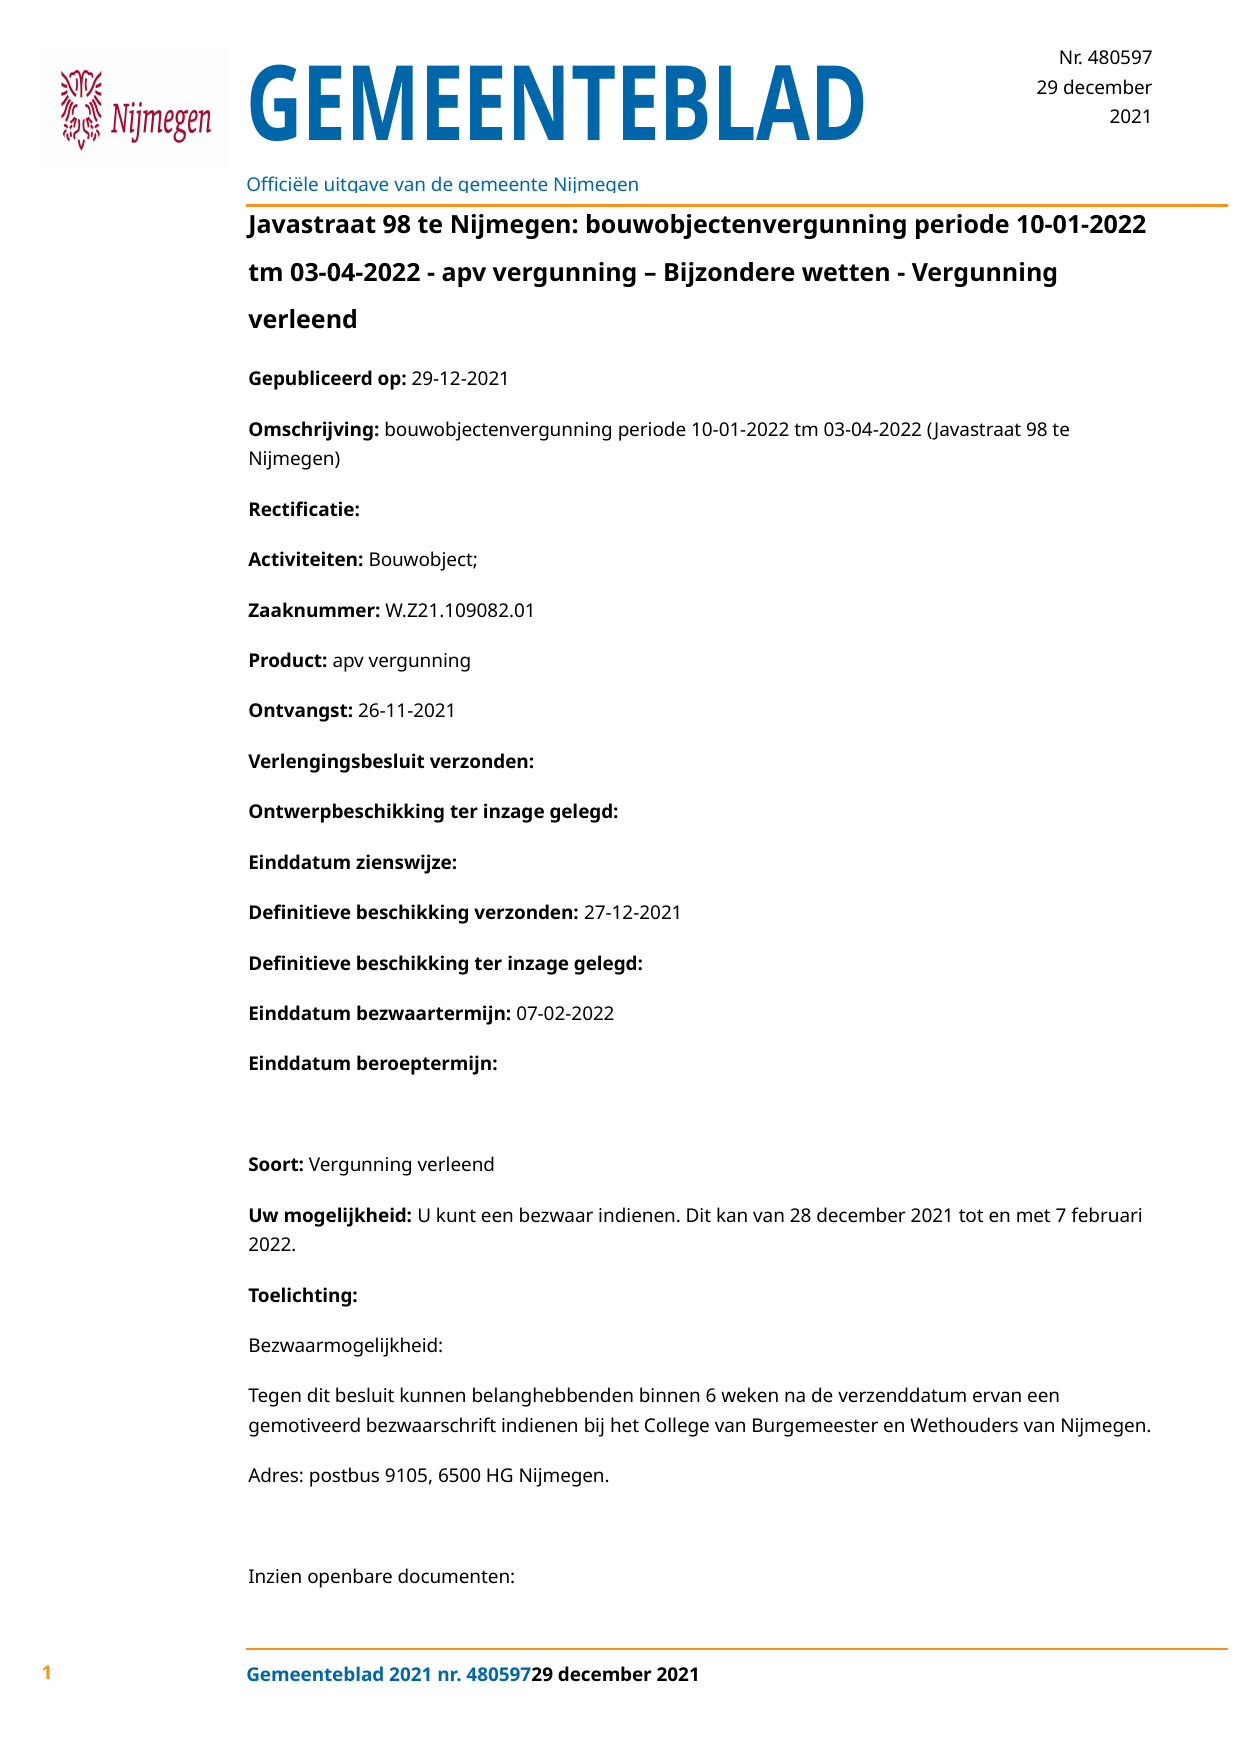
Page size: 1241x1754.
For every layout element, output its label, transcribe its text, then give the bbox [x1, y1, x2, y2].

text Ontvangst: 26-11-2021 [248, 698, 1152, 723]
text Einddatum beroeptermijn: [248, 1051, 1152, 1076]
picture [41, 47, 231, 172]
text Activiteiten: Bouwobject; [248, 546, 1152, 572]
text Einddatum zienswijze: [248, 849, 1152, 874]
text Product: apv vergunning [248, 647, 1152, 673]
text Definitieve beschikking verzonden: 27-12-2021 [248, 899, 1152, 925]
text Tegen dit besluit kunnen belanghebbenden binnen 6 weken na de verzenddatum ervan een gemotiveerd bezwaarschrift indienen bij het College van Burgemeester en Wethouders van Nijmegen. [248, 1383, 1152, 1438]
text Rectificatie: [248, 496, 1152, 522]
text Bezwaarmogelijkheid: [248, 1332, 1152, 1358]
text Inzien openbare documenten: [248, 1563, 1152, 1589]
text Toelichting: [248, 1282, 1152, 1307]
text Gepubliceerd op: 29-12-2021 [248, 366, 1152, 391]
text Javastraat 98 te Nijmegen: bouwobjectenvergunning periode 10-01-2022 tm 03-04-2022 - apv vergunning – Bijzondere wetten - Vergunning verleend [248, 207, 1152, 336]
text Adres: postbus 9105, 6500 HG Nijmegen. [248, 1463, 1152, 1488]
text Einddatum bezwaartermijn: 07-02-2022 [248, 1000, 1152, 1026]
text Ontwerpbeschikking ter inzage gelegd: [248, 798, 1152, 824]
text Zaaknummer: W.Z21.109082.01 [248, 597, 1152, 622]
text Omschrijving: bouwobjectenvergunning periode 10-01-2022 tm 03-04-2022 (Javastraat 98 te Nijmegen) [248, 416, 1152, 471]
text Uw mogelijkheid: U kunt een bezwaar indienen. Dit kan van 28 december 2021 tot en met 7 februari 2022. [248, 1202, 1152, 1257]
text Soort: Vergunning verleend [248, 1151, 1152, 1177]
text Verlengingsbesluit verzonden: [248, 748, 1152, 774]
text Definitieve beschikking ter inzage gelegd: [248, 950, 1152, 975]
